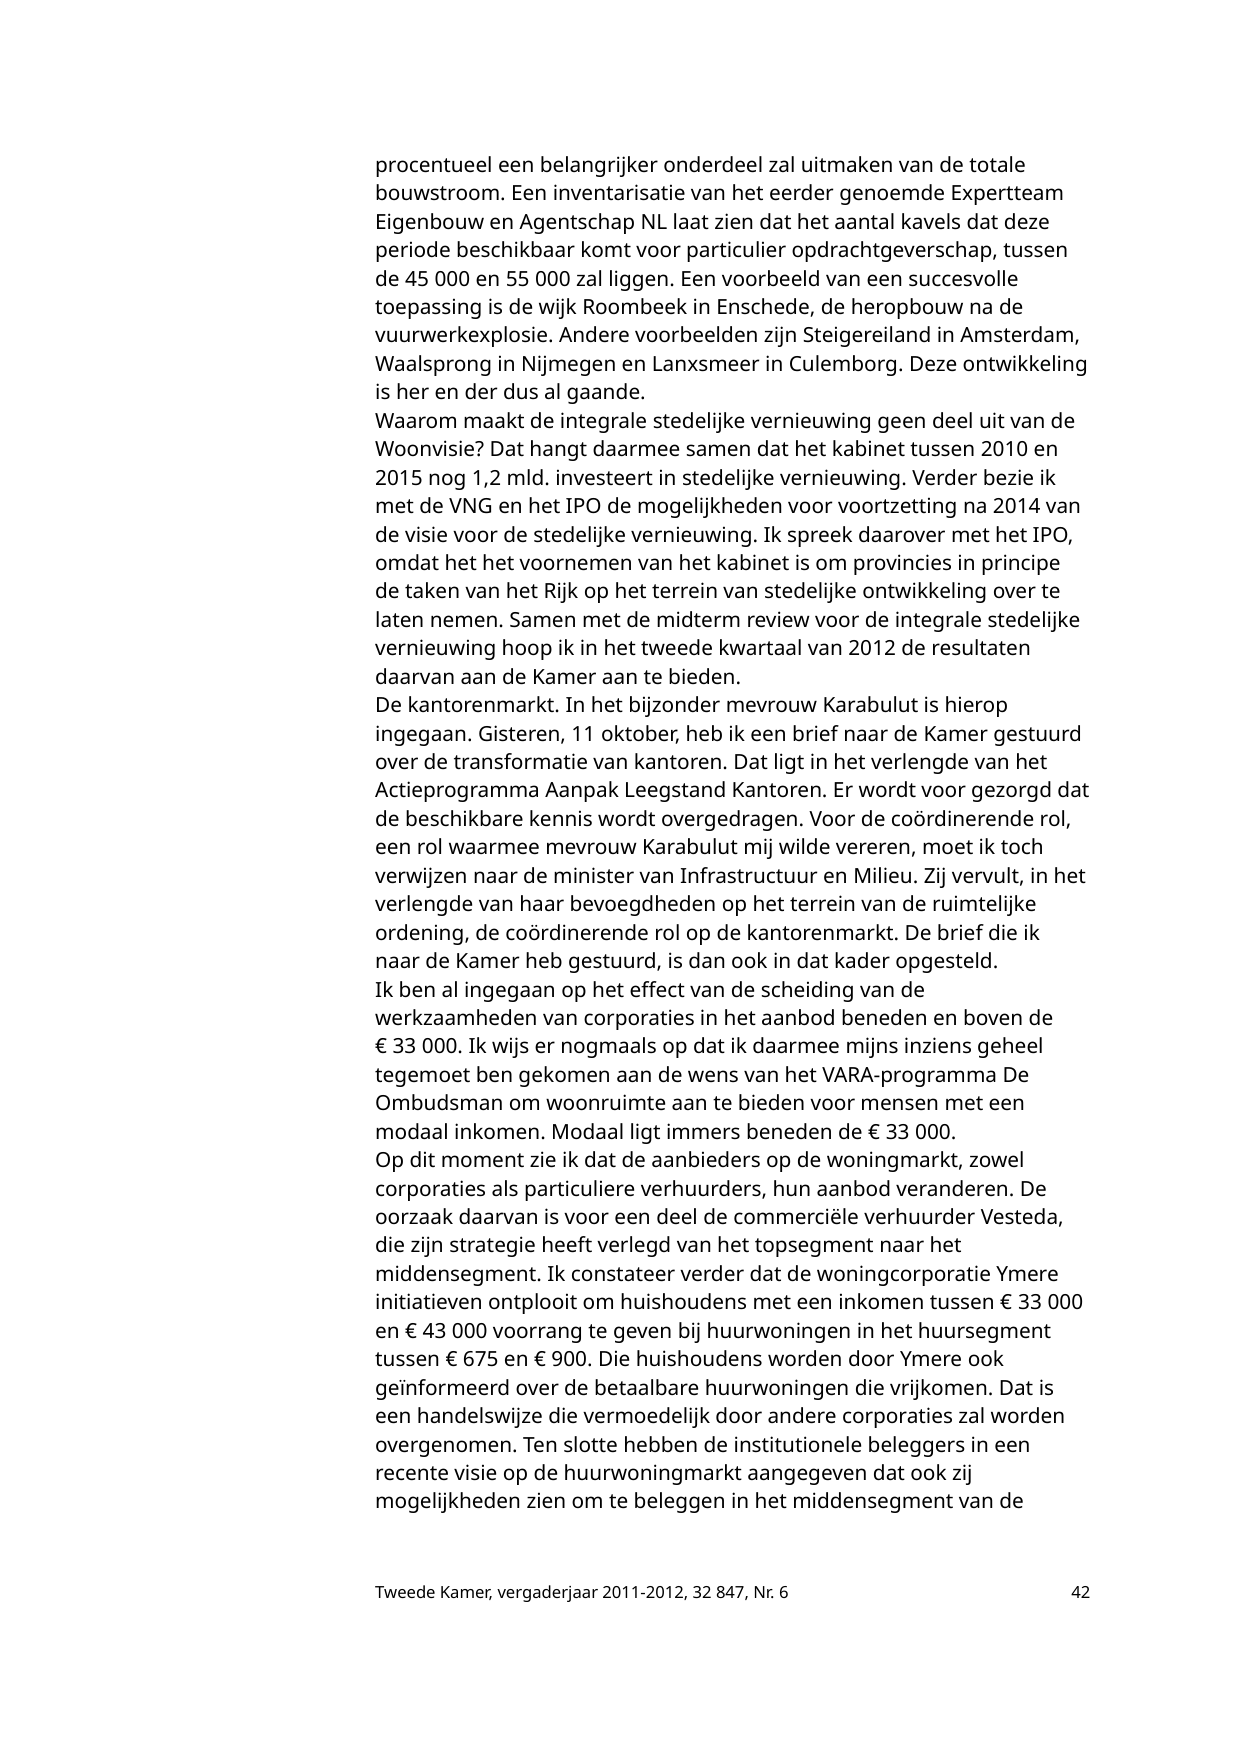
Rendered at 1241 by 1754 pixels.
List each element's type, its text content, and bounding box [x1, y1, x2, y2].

text De kantorenmarkt. In het bijzonder mevrouw Karabulut is hierop ingegaan. Gisteren, 11 oktober, heb ik een brief naar de Kamer gestuurd over de transformatie van kantoren. Dat ligt in het verlengde van het Actieprogramma Aanpak Leegstand Kantoren. Er wordt voor gezorgd dat de beschikbare kennis wordt overgedragen. Voor de coördinerende rol, een rol waarmee mevrouw Karabulut mij wilde vereren, moet ik toch verwijzen naar de minister van Infrastructuur en Milieu. Zij vervult, in het verlengde van haar bevoegdheden op het terrein van de ruimtelijke ordening, de coördinerende rol op de kantorenmarkt. De brief die ik naar de Kamer heb gestuurd, is dan ook in dat kader opgesteld. [375, 690, 1090, 975]
text Op dit moment zie ik dat de aanbieders op de woningmarkt, zowel corporaties als particuliere verhuurders, hun aanbod veranderen. De oorzaak daarvan is voor een deel de commerciële verhuurder Vesteda, die zijn strategie heeft verlegd van het topsegment naar het middensegment. Ik constateer verder dat de woningcorporatie Ymere initiatieven ontplooit om huishoudens met een inkomen tussen € 33 000 en € 43 000 voorrang te geven bij huurwoningen in het huursegment tussen € 675 en € 900. Die huishoudens worden door Ymere ook geïnformeerd over de betaalbare huurwoningen die vrijkomen. Dat is een handelswijze die vermoedelijk door andere corporaties zal worden overgenomen. Ten slotte hebben de institutionele beleggers in een recente visie op de huurwoningmarkt aangegeven dat ook zij mogelijkheden zien om te beleggen in het middensegment van de [375, 1145, 1090, 1515]
text Waarom maakt de integrale stedelijke vernieuwing geen deel uit van de Woonvisie? Dat hangt daarmee samen dat het kabinet tussen 2010 en 2015 nog 1,2 mld. investeert in stedelijke vernieuwing. Verder bezie ik met de VNG en het IPO de mogelijkheden voor voortzetting na 2014 van de visie voor de stedelijke vernieuwing. Ik spreek daarover met het IPO, omdat het het voornemen van het kabinet is om provincies in principe de taken van het Rijk op het terrein van stedelijke ontwikkeling over te laten nemen. Samen met de midterm review voor de integrale stedelijke vernieuwing hoop ik in het tweede kwartaal van 2012 de resultaten daarvan aan de Kamer aan te bieden. [375, 406, 1090, 690]
text Ik ben al ingegaan op het effect van de scheiding van de werkzaamheden van corporaties in het aanbod beneden en boven de € 33 000. Ik wijs er nogmaals op dat ik daarmee mijns inziens geheel tegemoet ben gekomen aan de wens van het VARA-programma De Ombudsman om woonruimte aan te bieden voor mensen met een modaal inkomen. Modaal ligt immers beneden de € 33 000. [375, 975, 1090, 1145]
text procentueel een belangrijker onderdeel zal uitmaken van de totale bouwstroom. Een inventarisatie van het eerder genoemde Expertteam Eigenbouw en Agentschap NL laat zien dat het aantal kavels dat deze periode beschikbaar komt voor particulier opdrachtgeverschap, tussen de 45 000 en 55 000 zal liggen. Een voorbeeld van een succesvolle toepassing is de wijk Roombeek in Enschede, de heropbouw na de vuurwerkexplosie. Andere voorbeelden zijn Steigereiland in Amsterdam, Waalsprong in Nijmegen en Lanxsmeer in Culemborg. Deze ontwikkeling is her en der dus al gaande. [375, 150, 1090, 406]
